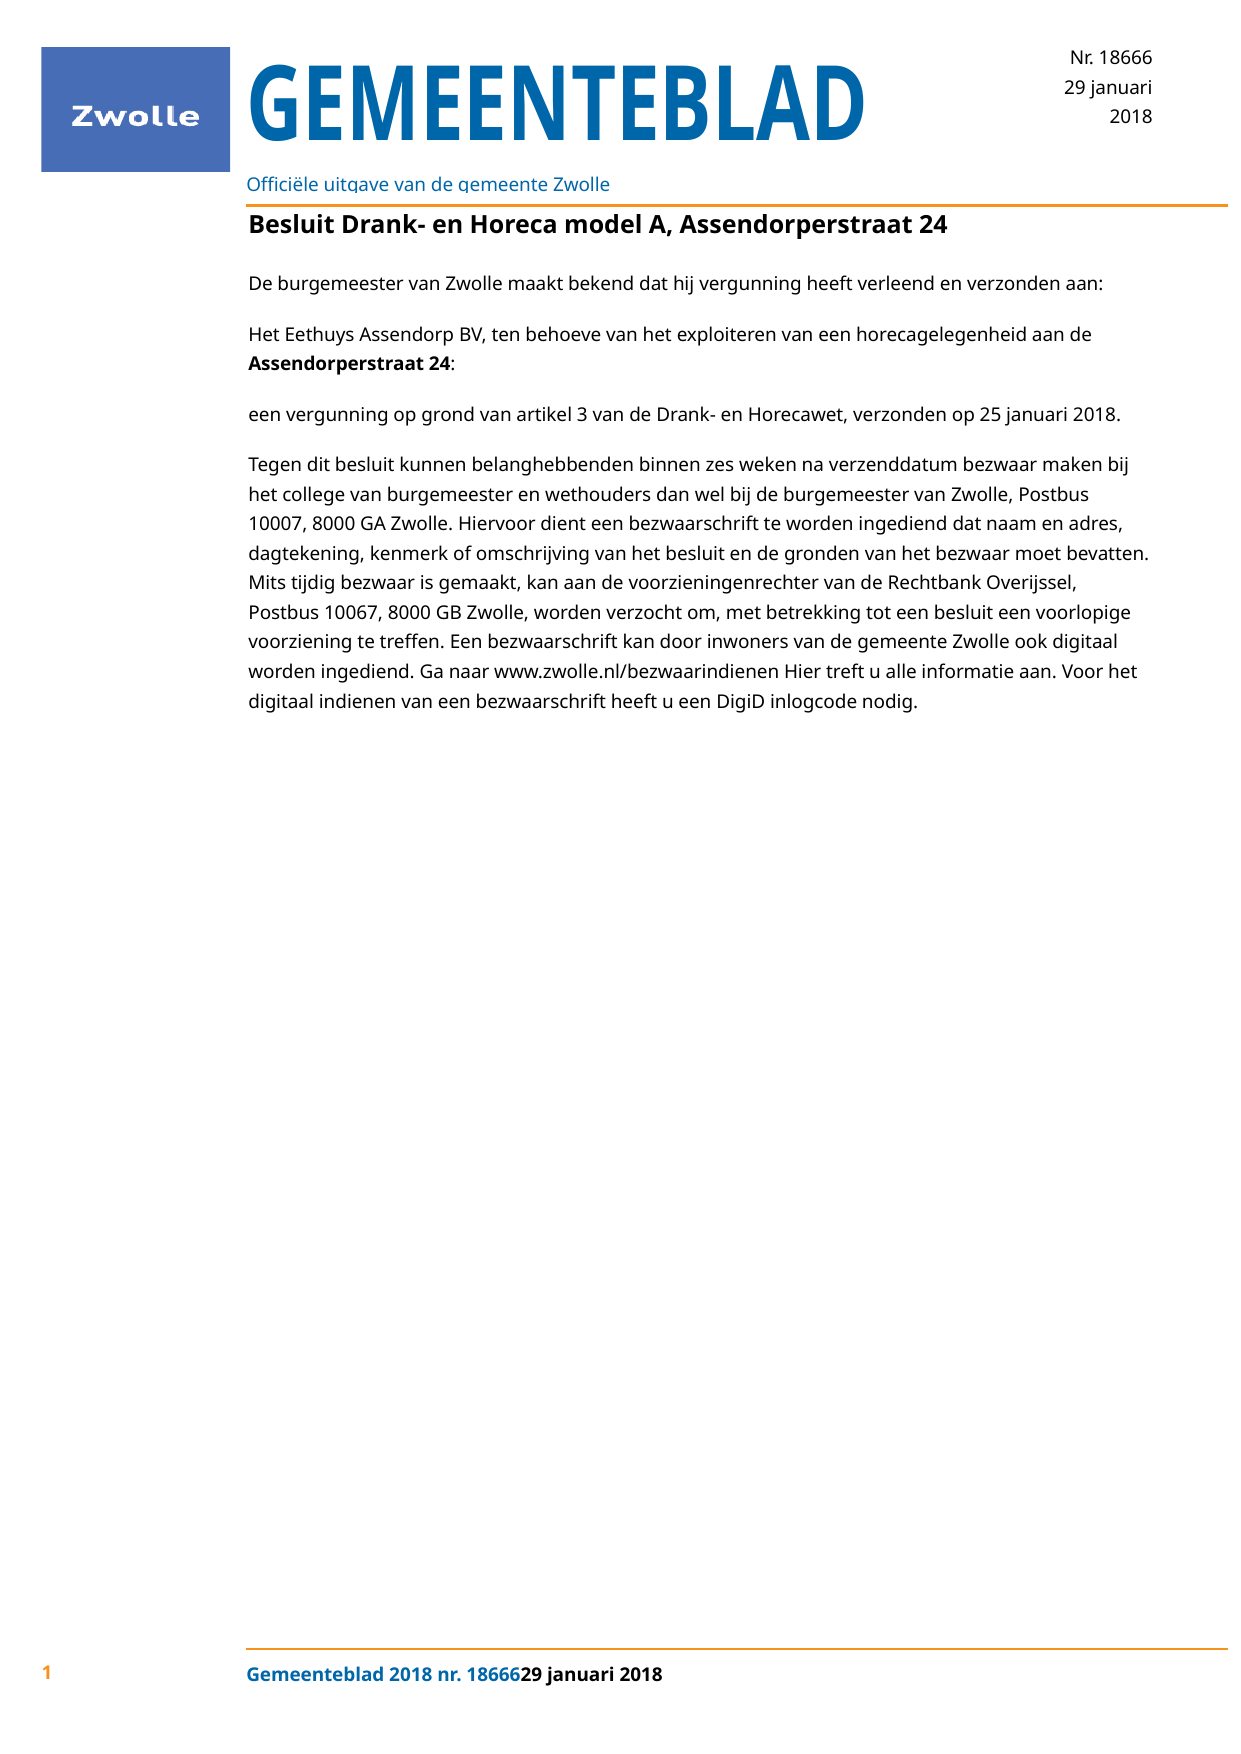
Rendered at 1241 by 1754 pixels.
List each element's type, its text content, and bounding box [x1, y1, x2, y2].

text Het Eethuys Assendorp BV, ten behoeve van het exploiteren van een horecagelegenheid aan de Assendorperstraat 24: [248, 321, 1152, 376]
picture [41, 47, 231, 172]
text Besluit Drank- en Horeca model A, Assendorperstraat 24 [248, 207, 1152, 241]
text De burgemeester van Zwolle maakt bekend dat hij vergunning heeft verleend en verzonden aan: [248, 270, 1152, 296]
text een vergunning op grond van artikel 3 van de Drank- en Horecawet, verzonden op 25 januari 2018. [248, 401, 1152, 426]
text Tegen dit besluit kunnen belanghebbenden binnen zes weken na verzenddatum bezwaar maken bij het college van burgemeester en wethouders dan wel bij de burgemeester van Zwolle, Postbus 10007, 8000 GA Zwolle. Hiervoor dient een bezwaarschrift te worden ingediend dat naam en adres, dagtekening, kenmerk of omschrijving van het besluit en de gronden van het bezwaar moet bevatten. Mits tijdig bezwaar is gemaakt, kan aan de voorzieningenrechter van de Rechtbank Overijssel, Postbus 10067, 8000 GB Zwolle, worden verzocht om, met betrekking tot een besluit een voorlopige voorziening te treffen. Een bezwaarschrift kan door inwoners van de gemeente Zwolle ook digitaal worden ingediend. Ga naar www.zwolle.nl/bezwaarindienen Hier treft u alle informatie aan. Voor het digitaal indienen van een bezwaarschrift heeft u een DigiD inlogcode nodig. [248, 451, 1152, 713]
